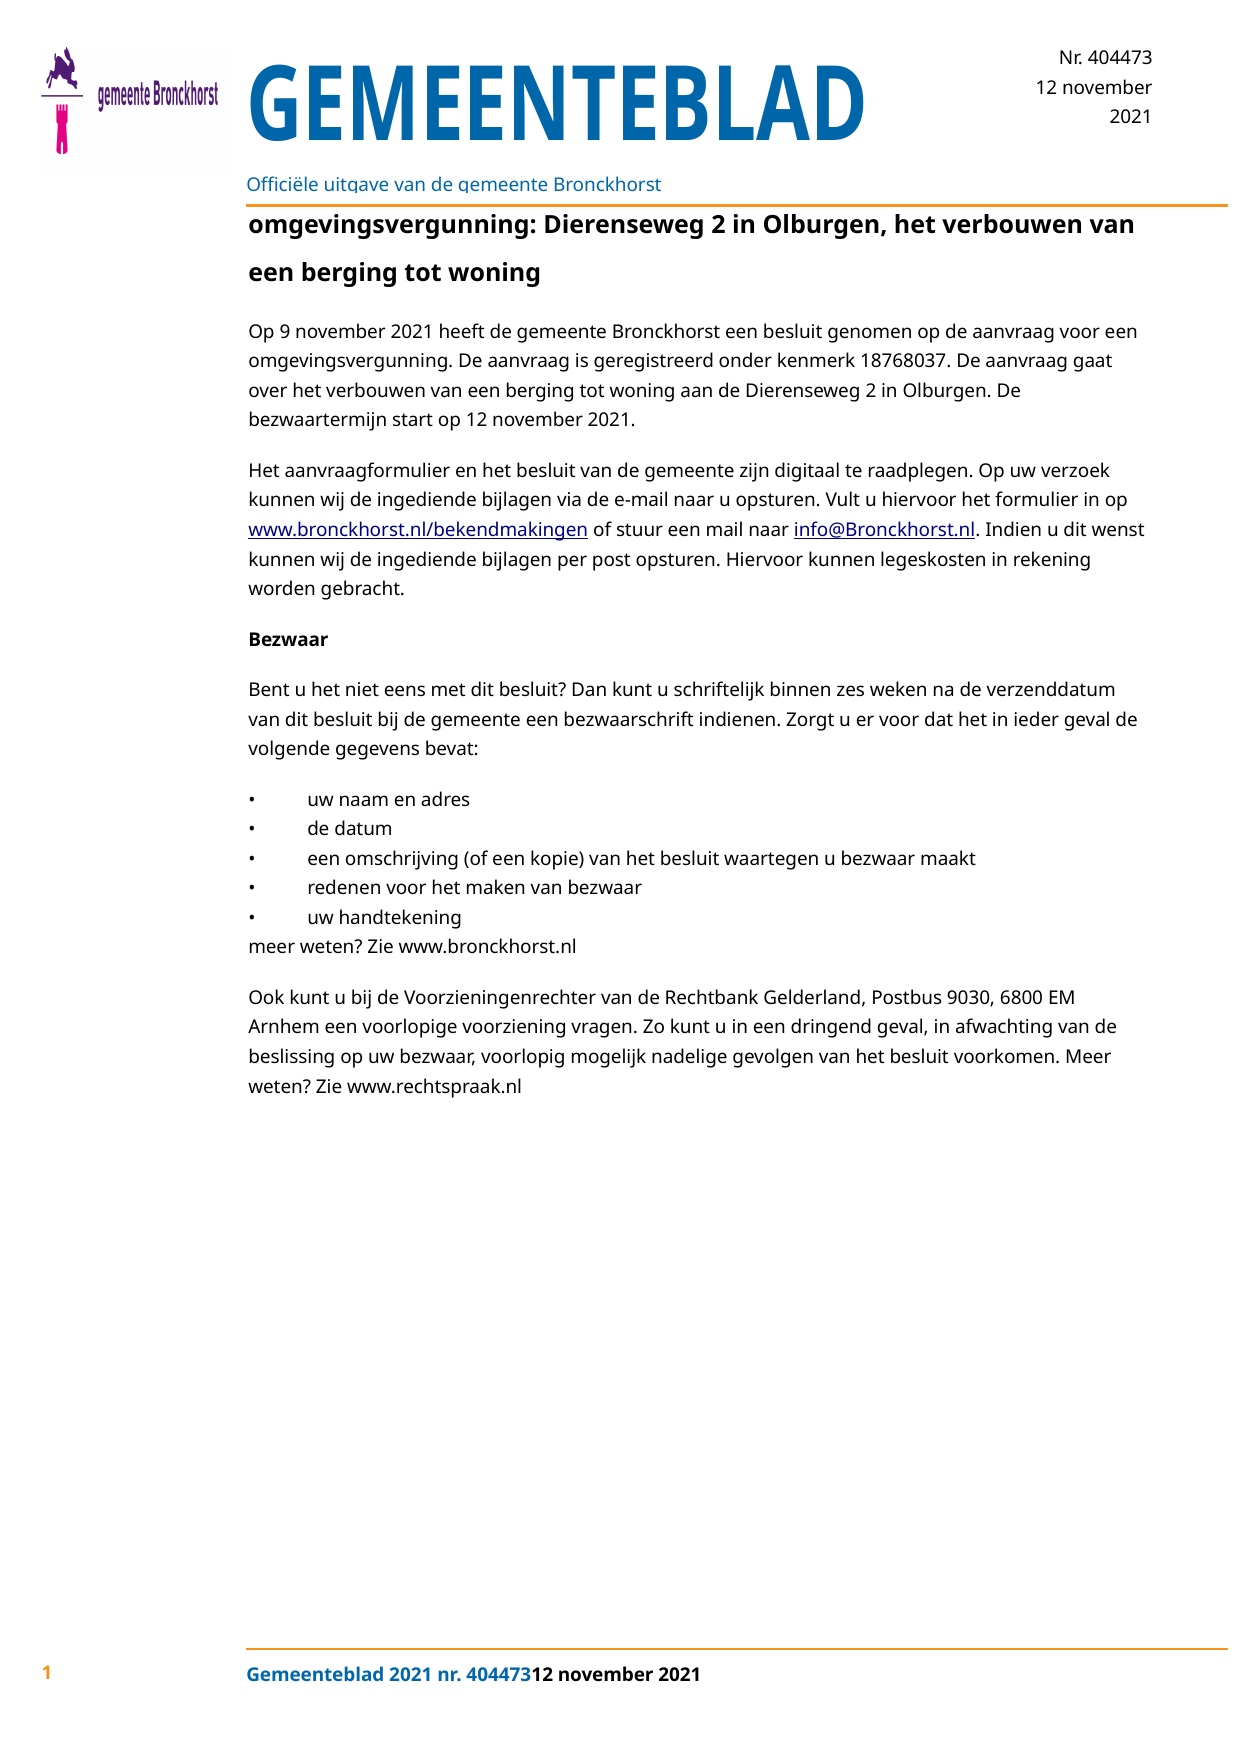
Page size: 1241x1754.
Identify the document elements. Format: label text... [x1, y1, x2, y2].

list redenen voor het maken van bezwaar [248, 874, 1152, 900]
list een omschrijving (of een kopie) van het besluit waartegen u bezwaar maakt [248, 845, 1152, 871]
text Op 9 november 2021 heeft de gemeente Bronckhorst een besluit genomen op de aanvraag voor een omgevingsvergunning. De aanvraag is geregistreerd onder kenmerk 18768037. De aanvraag gaat over het verbouwen van een berging tot woning aan de Dierenseweg 2 in Olburgen. De bezwaartermijn start op 12 november 2021. [248, 318, 1152, 432]
picture [41, 47, 231, 172]
text meer weten? Zie www.bronckhorst.nl [248, 934, 1152, 959]
text omgevingsvergunning: Dierenseweg 2 in Olburgen, het verbouwen van een berging tot woning [248, 207, 1152, 288]
text Het aanvraagformulier en het besluit van de gemeente zijn digitaal te raadplegen. Op uw verzoek kunnen wij de ingediende bijlagen via de e-mail naar u opsturen. Vult u hiervoor het formulier in op www.bronckhorst.nl/bekendmakingen of stuur een mail naar info@Bronckhorst.nl. Indien u dit wenst kunnen wij de ingediende bijlagen per post opsturen. Hiervoor kunnen legeskosten in rekening worden gebracht. [248, 457, 1152, 601]
text Ook kunt u bij de Voorzieningenrechter van de Rechtbank Gelderland, Postbus 9030, 6800 EM Arnhem een voorlopige voorziening vragen. Zo kunt u in een dringend geval, in afwachting van de beslissing op uw bezwaar, voorlopig mogelijk nadelige gevolgen van het besluit voorkomen. Meer weten? Zie www.rechtspraak.nl [248, 984, 1152, 1099]
list uw handtekening [248, 904, 1152, 930]
list de datum [248, 815, 1152, 841]
list uw naam en adres [248, 786, 1152, 812]
text Bent u het niet eens met dit besluit? Dan kunt u schriftelijk binnen zes weken na de verzenddatum van dit besluit bij de gemeente een bezwaarschrift indienen. Zorgt u er voor dat het in ieder geval de volgende gegevens bevat: [248, 676, 1152, 761]
text Bezwaar [248, 626, 1152, 652]
